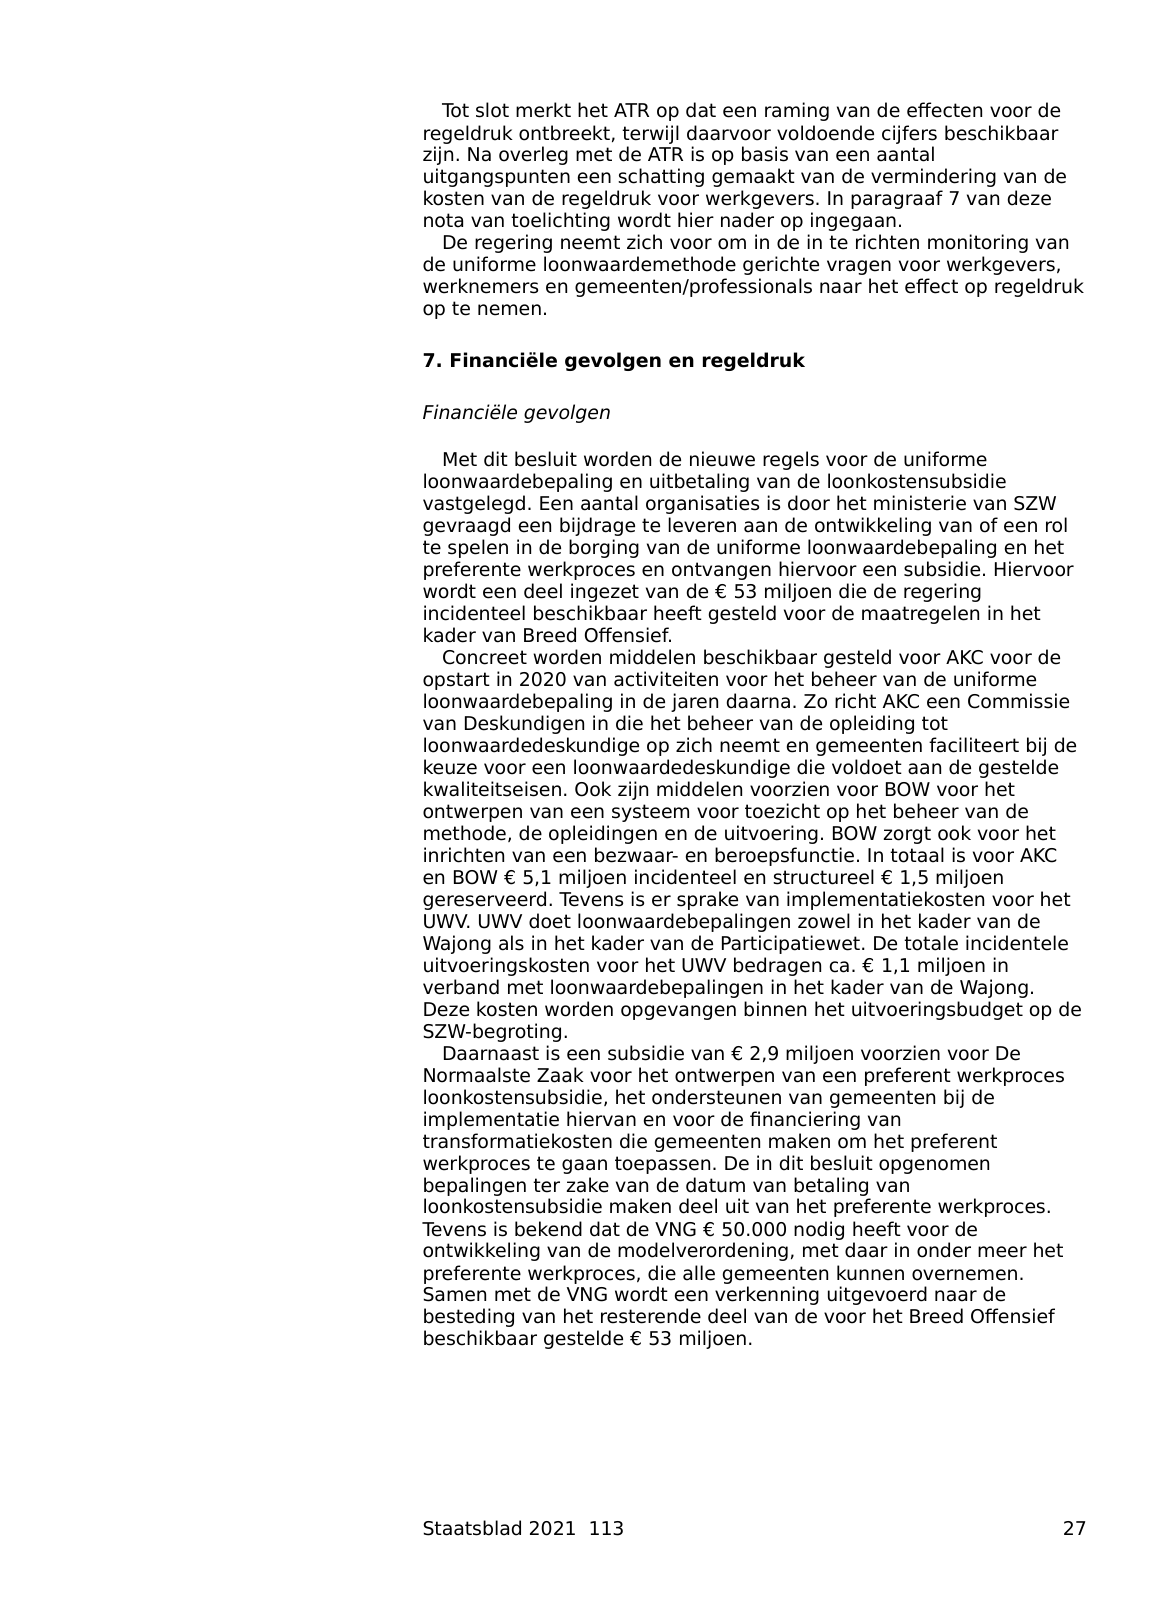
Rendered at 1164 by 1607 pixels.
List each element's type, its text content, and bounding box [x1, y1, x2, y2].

text Met dit besluit worden de nieuwe regels voor de uniforme loonwaardebepaling en uitbetaling van de loonkostensubsidie vastgelegd. Een aantal organisaties is door het ministerie van SZW gevraagd een bijdrage te leveren aan de ontwikkeling van of een rol te spelen in de borging van de uniforme loonwaardebepaling en het preferente werkproces en ontvangen hiervoor een subsidie. Hiervoor wordt een deel ingezet van de € 53 miljoen die de regering incidenteel beschikbaar heeft gesteld voor de maatregelen in het kader van Breed Offensief. [422, 449, 1087, 647]
text Daarnaast is een subsidie van € 2,9 miljoen voorzien voor De Normaalste Zaak voor het ontwerpen van een preferent werkproces loonkostensubsidie, het ondersteunen van gemeenten bij de implementatie hiervan en voor de financiering van transformatiekosten die gemeenten maken om het preferent werkproces te gaan toepassen. De in dit besluit opgenomen bepalingen ter zake van de datum van betaling van loonkostensubsidie maken deel uit van het preferente werkproces. Tevens is bekend dat de VNG € 50.000 nodig heeft voor de ontwikkeling van de modelverordening, met daar in onder meer het preferente werkproces, die alle gemeenten kunnen overnemen. Samen met de VNG wordt een verkenning uitgevoerd naar de besteding van het resterende deel van de voor het Breed Offensief beschikbaar gestelde € 53 miljoen. [422, 1043, 1087, 1350]
text De regering neemt zich voor om in de in te richten monitoring van de uniforme loonwaardemethode gerichte vragen voor werkgevers, werknemers en gemeenten/professionals naar het effect op regeldruk op te nemen. [422, 232, 1087, 320]
subtitle 7. Financiële gevolgen en regeldruk [422, 350, 1087, 372]
subtitle Financiële gevolgen [422, 402, 1087, 424]
text Concreet worden middelen beschikbaar gesteld voor AKC voor de opstart in 2020 van activiteiten voor het beheer van de uniforme loonwaardebepaling in de jaren daarna. Zo richt AKC een Commissie van Deskundigen in die het beheer van de opleiding tot loonwaardedeskundige op zich neemt en gemeenten faciliteert bij de keuze voor een loonwaardedeskundige die voldoet aan de gestelde kwaliteitseisen. Ook zijn middelen voorzien voor BOW voor het ontwerpen van een systeem voor toezicht op het beheer van de methode, de opleidingen en de uitvoering. BOW zorgt ook voor het inrichten van een bezwaar- en beroepsfunctie. In totaal is voor AKC en BOW € 5,1 miljoen incidenteel en structureel € 1,5 miljoen gereserveerd. Tevens is er sprake van implementatiekosten voor het UWV. UWV doet loonwaardebepalingen zowel in het kader van de Wajong als in het kader van de Participatiewet. De totale incidentele uitvoeringskosten voor het UWV bedragen ca. € 1,1 miljoen in verband met loonwaardebepalingen in het kader van de Wajong. Deze kosten worden opgevangen binnen het uitvoeringsbudget op de SZW-begroting. [422, 647, 1087, 1043]
text Tot slot merkt het ATR op dat een raming van de effecten voor de regeldruk ontbreekt, terwijl daarvoor voldoende cijfers beschikbaar zijn. Na overleg met de ATR is op basis van een aantal uitgangspunten een schatting gemaakt van de vermindering van de kosten van de regeldruk voor werkgevers. In paragraaf 7 van deze nota van toelichting wordt hier nader op ingegaan. [422, 100, 1087, 232]
